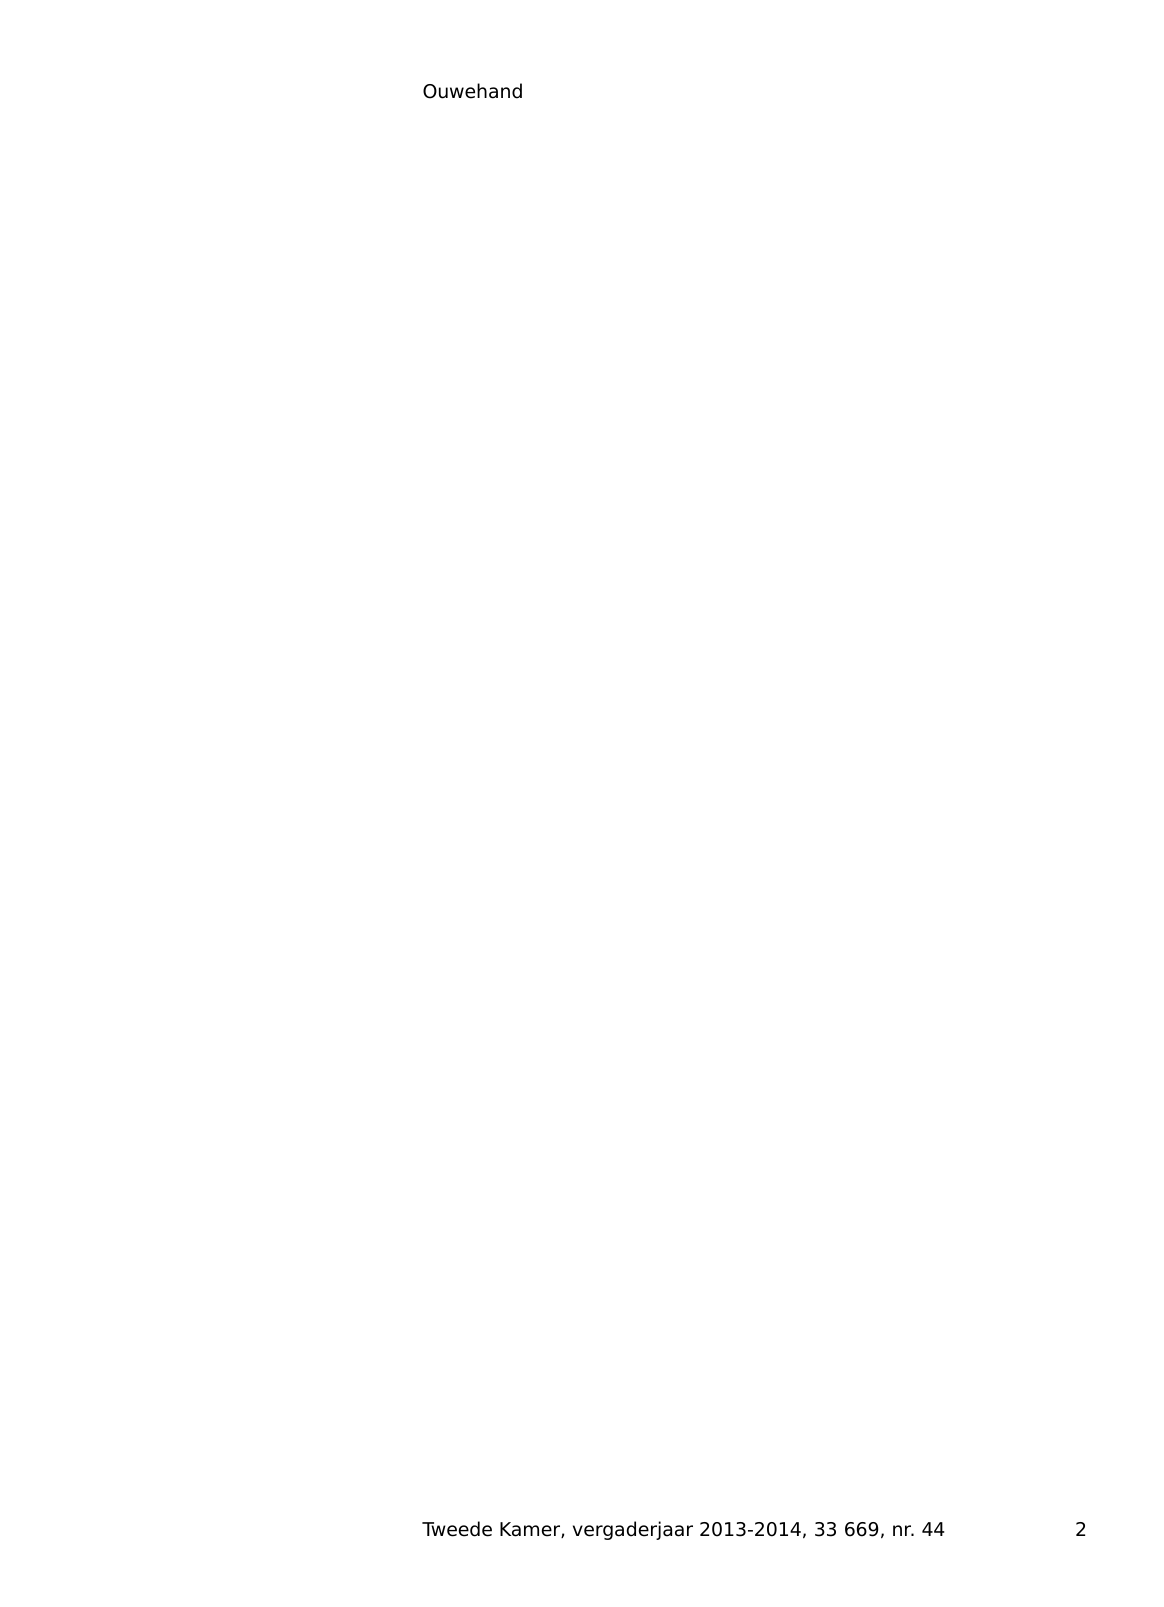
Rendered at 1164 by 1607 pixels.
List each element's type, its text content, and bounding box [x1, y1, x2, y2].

text Ouwehand [422, 59, 1087, 103]
